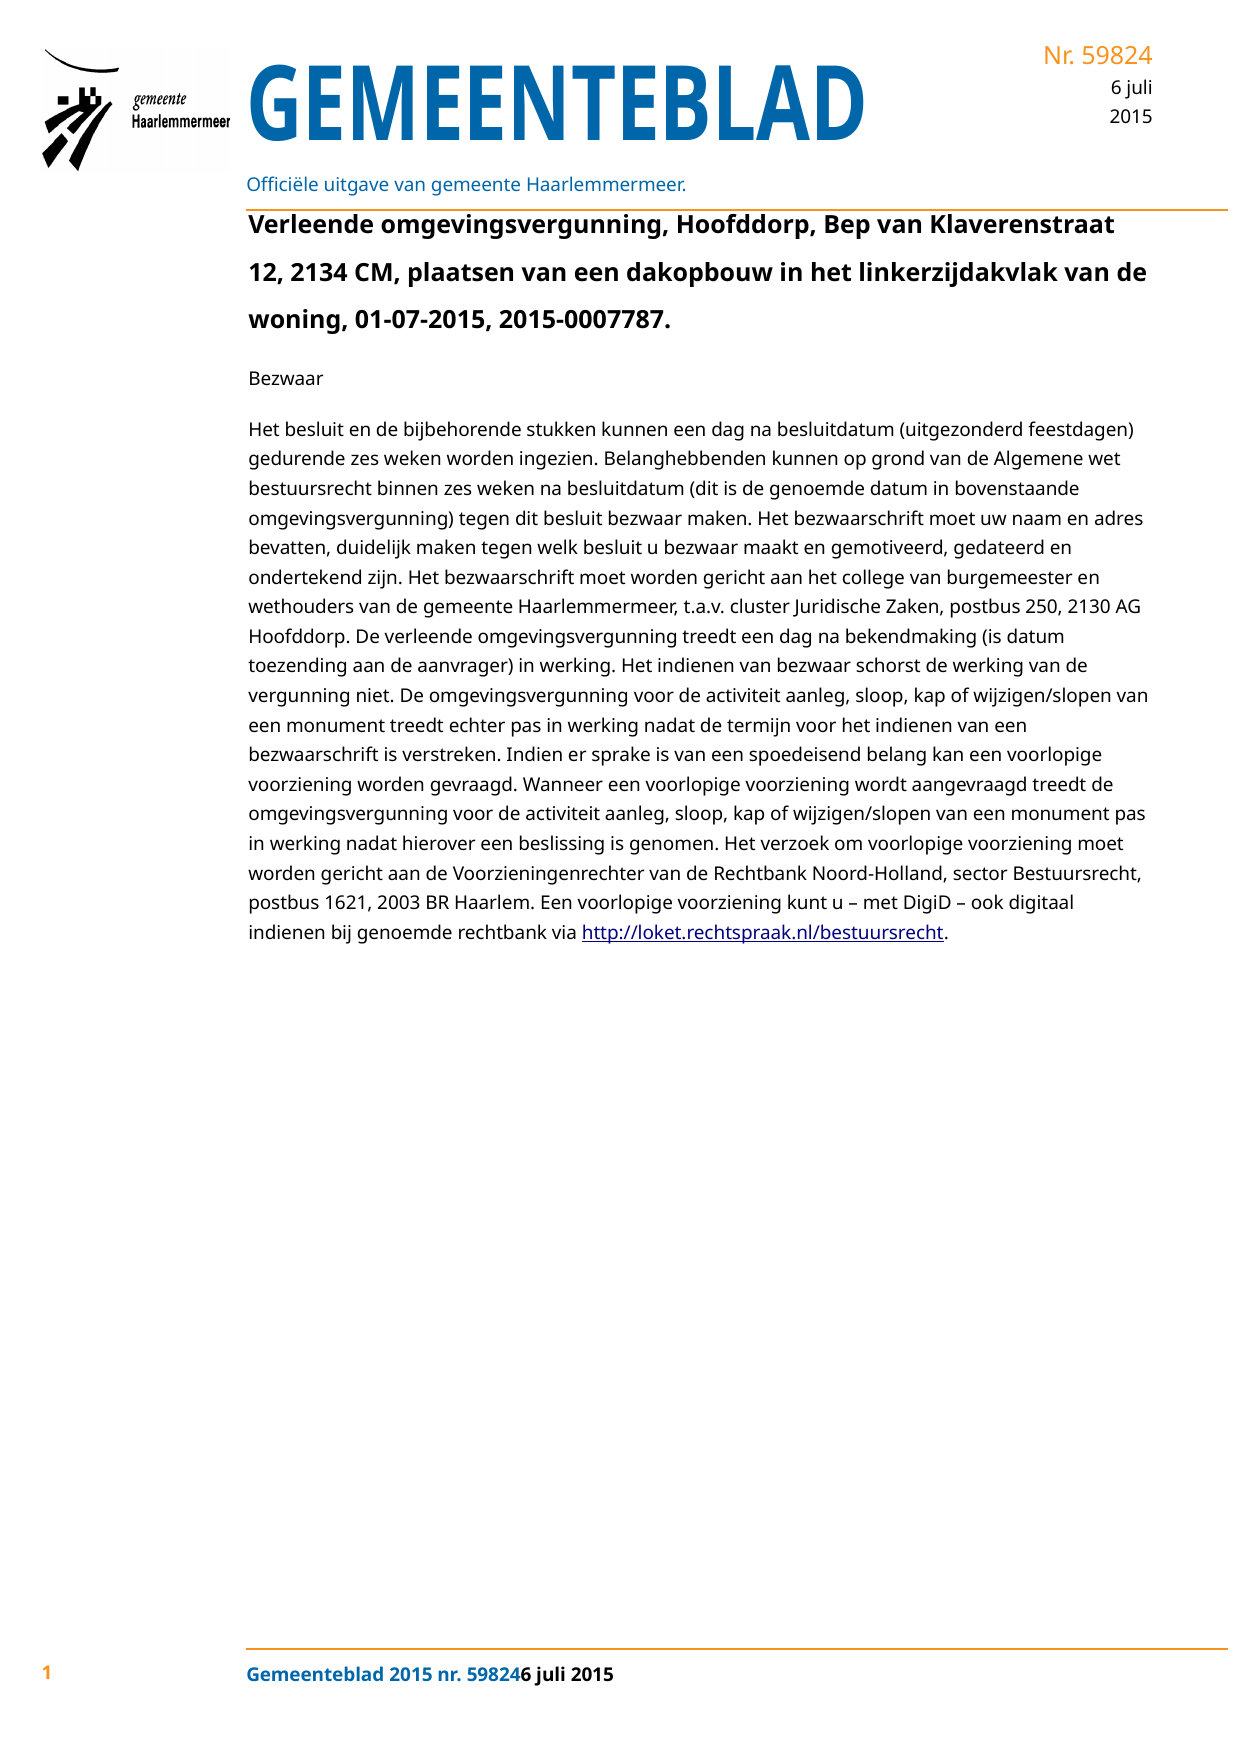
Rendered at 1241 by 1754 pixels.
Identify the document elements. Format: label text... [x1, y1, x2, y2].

text Verleende omgevingsvergunning, Hoofddorp, Bep van Klaverenstraat 12, 2134 CM, plaatsen van een dakopbouw in het linkerzijdakvlak van de woning, 01-07-2015, 2015-0007787. [248, 211, 1152, 336]
text Het besluit en de bijbehorende stukken kunnen een dag na besluitdatum (uitgezonderd feestdagen) gedurende zes weken worden ingezien. Belanghebbenden kunnen op grond van de Algemene wet bestuursrecht binnen zes weken na besluitdatum (dit is de genoemde datum in bovenstaande omgevingsvergunning) tegen dit besluit bezwaar maken. Het bezwaarschrift moet uw naam en adres bevatten, duidelijk maken tegen welk besluit u bezwaar maakt en gemotiveerd, gedateerd en ondertekend zijn. Het bezwaarschrift moet worden gericht aan het college van burgemeester en wethouders van de gemeente Haarlemmermeer, t.a.v. cluster Juridische Zaken, postbus 250, 2130 AG Hoofddorp. De verleende omgevingsvergunning treedt een dag na bekendmaking (is datum toezending aan de aanvrager) in werking. Het indienen van bezwaar schorst de werking van de vergunning niet. De omgevingsvergunning voor de activiteit aanleg, sloop, kap of wijzigen/slopen van een monument treedt echter pas in werking nadat de termijn voor het indienen van een bezwaarschrift is verstreken. Indien er sprake is van een spoedeisend belang kan een voorlopige voorziening worden gevraagd. Wanneer een voorlopige voorziening wordt aangevraagd treedt de omgevingsvergunning voor de activiteit aanleg, sloop, kap of wijzigen/slopen van een monument pas in werking nadat hierover een beslissing is genomen. Het verzoek om voorlopige voorziening moet worden gericht aan de Voorzieningenrechter van de Rechtbank Noord-Holland, sector Bestuursrecht, postbus 1621, 2003 BR Haarlem. Een voorlopige voorziening kunt u – met DigiD – ook digitaal indienen bij genoemde rechtbank via http://loket.rechtspraak.nl/bestuursrecht. [248, 416, 1152, 944]
text Bezwaar [248, 366, 1152, 391]
picture [41, 47, 231, 172]
